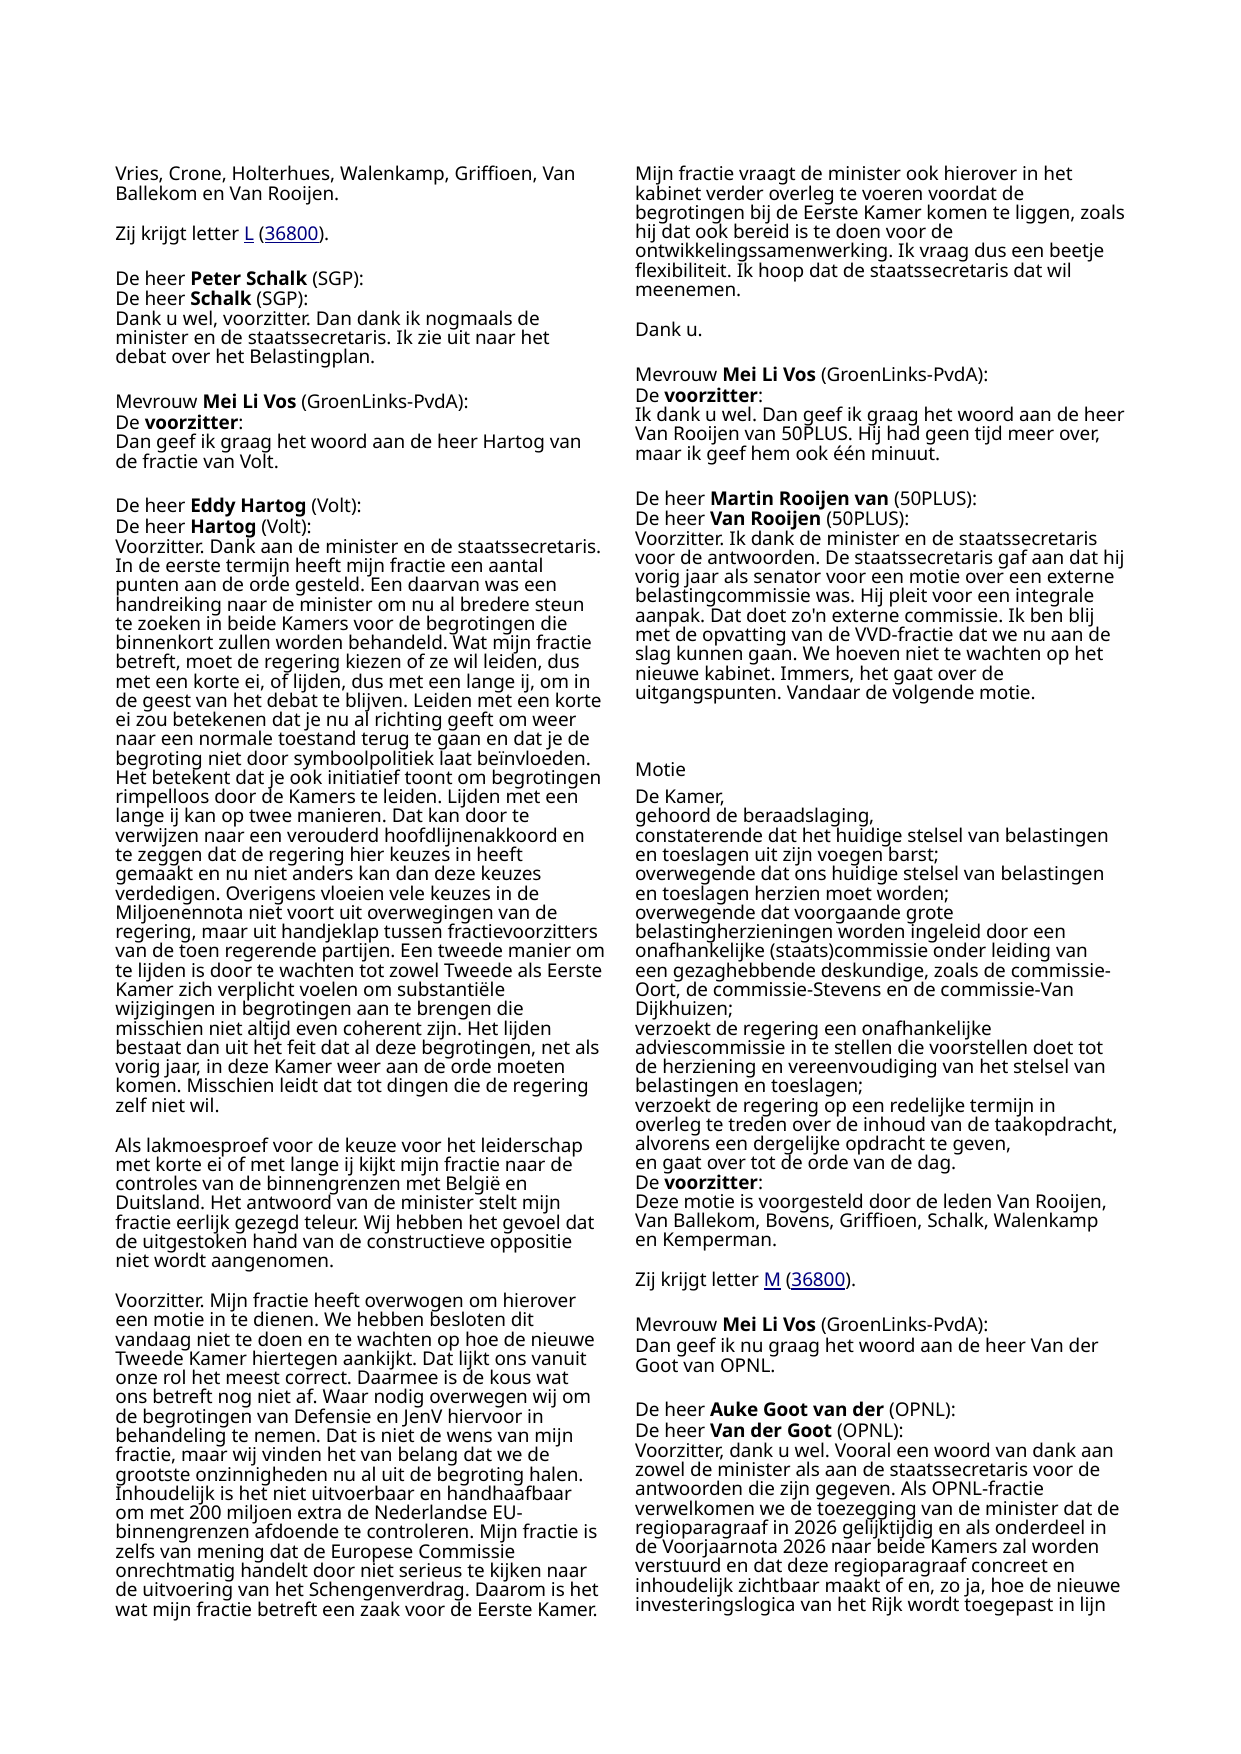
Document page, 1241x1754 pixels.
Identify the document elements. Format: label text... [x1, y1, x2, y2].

text Zij krijgt letter M (36800). [635, 1271, 1125, 1291]
text Dank u wel, voorzitter. Dan dank ik nogmaals de minister en de staatssecretaris. Ik zie uit naar het debat over het Belastingplan. [115, 310, 605, 367]
text verzoekt de regering een onafhankelijke adviescommissie in te stellen die voorstellen doet tot de herziening en vereenvoudiging van het stelsel van belastingen en toeslagen; [635, 1019, 1125, 1097]
text Mevrouw Mei Li Vos (GroenLinks-PvdA): [635, 1312, 1125, 1337]
text De heer Schalk (SGP): [115, 290, 605, 310]
text Dank u. [635, 321, 1125, 340]
text Voorzitter. Dank aan de minister en de staatssecretaris. In de eerste termijn heeft mijn fractie een aantal punten aan de orde gesteld. Een daarvan was een handreiking naar de minister om nu al bredere steun te zoeken in beide Kamers voor de begrotingen die binnenkort zullen worden behandeld. Wat mijn fractie betreft, moet de regering kiezen of ze wil leiden, dus met een korte ei, of lijden, dus met een lange ij, om in de geest van het debat te blijven. Leiden met een korte ei zou betekenen dat je nu al richting geeft om weer naar een normale toestand terug te gaan en dat je de begroting niet door symboolpolitiek laat beïnvloeden. Het betekent dat je ook initiatief toont om begrotingen rimpelloos door de Kamers te leiden. Lijden met een lange ij kan op twee manieren. Dat kan door te verwijzen naar een verouderd hoofdlijnenakkoord en te zeggen dat de regering hier keuzes in heeft gemaakt en nu niet anders kan dan deze keuzes verdedigen. Overigens vloeien vele keuzes in de Miljoenennota niet voort uit overwegingen van de regering, maar uit handjeklap tussen fractievoorzitters van de toen regerende partijen. Een tweede manier om te lijden is door te wachten tot zowel Tweede als Eerste Kamer zich verplicht voelen om substantiële wijzigingen in begrotingen aan te brengen die misschien niet altijd even coherent zijn. Het lijden bestaat dan uit het feit dat al deze begrotingen, net als vorig jaar, in deze Kamer weer aan de orde moeten komen. Misschien leidt dat tot dingen die de regering zelf niet wil. [115, 538, 605, 1116]
text Mijn fractie vraagt de minister ook hierover in het kabinet verder overleg te voeren voordat de begrotingen bij de Eerste Kamer komen te liggen, zoals hij dat ook bereid is te doen voor de ontwikkelingssamenwerking. Ik vraag dus een beetje flexibiliteit. Ik hoop dat de staatssecretaris dat wil meenemen. [635, 165, 1125, 300]
text en gaat over tot de orde van de dag. [635, 1154, 1125, 1174]
text De voorzitter: [115, 414, 605, 433]
text gehoord de beraadslaging, [635, 807, 1125, 827]
text De voorzitter: [635, 1174, 1125, 1193]
text De heer Van Rooijen (50PLUS): [635, 510, 1125, 530]
text De heer Auke Goot van der (OPNL): [635, 1397, 1125, 1422]
text De voorzitter: [635, 387, 1125, 406]
text Mevrouw Mei Li Vos (GroenLinks-PvdA): [635, 361, 1125, 387]
text Vries, Crone, Holterhues, Walenkamp, Griffioen, Van Ballekom en Van Rooijen. [115, 165, 605, 204]
text De heer Hartog (Volt): [115, 518, 605, 538]
text Motie [635, 757, 1125, 782]
text De heer Peter Schalk (SGP): [115, 265, 605, 290]
text Dan geef ik nu graag het woord aan de heer Van der Goot van OPNL. [635, 1337, 1125, 1376]
text De Kamer, [635, 788, 1125, 807]
text Ik dank u wel. Dan geef ik graag het woord aan de heer Van Rooijen van 50PLUS. Hij had geen tijd meer over, maar ik geef hem ook één minuut. [635, 406, 1125, 464]
text Dan geef ik graag het woord aan de heer Hartog van de fractie van Volt. [115, 433, 605, 472]
text De heer Martin Rooijen van (50PLUS): [635, 485, 1125, 510]
text Deze motie is voorgesteld door de leden Van Rooijen, Van Ballekom, Bovens, Griffioen, Schalk, Walenkamp en Kemperman. [635, 1193, 1125, 1251]
text overwegende dat voorgaande grote belastingherzieningen worden ingeleid door een onafhankelijke (staats)commissie onder leiding van een gezaghebbende deskundige, zoals de commissie-Oort, de commissie-Stevens en de commissie-Van Dijkhuizen; [635, 904, 1125, 1019]
text verzoekt de regering op een redelijke termijn in overleg te treden over de inhoud van de taakopdracht, alvorens een dergelijke opdracht te geven, [635, 1097, 1125, 1154]
text Mevrouw Mei Li Vos (GroenLinks-PvdA): [115, 388, 605, 414]
text Zij krijgt letter L (36800). [115, 224, 605, 244]
text Voorzitter. Ik dank de minister en de staatssecretaris voor de antwoorden. De staatssecretaris gaf aan dat hij vorig jaar als senator voor een motie over een externe belastingcommissie was. Hij pleit voor een integrale aanpak. Dat doet zo'n externe commissie. Ik ben blij met de opvatting van de VVD-fractie dat we nu aan de slag kunnen gaan. We hoeven niet te wachten op het nieuwe kabinet. Immers, het gaat over de uitgangspunten. Vandaar de volgende motie. [635, 530, 1125, 703]
text De heer Eddy Hartog (Volt): [115, 493, 605, 518]
text Voorzitter. Mijn fractie heeft overwogen om hierover een motie in te dienen. We hebben besloten dit vandaag niet te doen en te wachten op hoe de nieuwe Tweede Kamer hiertegen aankijkt. Dat lijkt ons vanuit onze rol het meest correct. Daarmee is de kous wat ons betreft nog niet af. Waar nodig overwegen wij om de begrotingen van Defensie en JenV hiervoor in behandeling te nemen. Dat is niet de wens van mijn fractie, maar wij vinden het van belang dat we de grootste onzinnigheden nu al uit de begroting halen. Inhoudelijk is het niet uitvoerbaar en handhaafbaar om met 200 miljoen extra de Nederlandse EU-binnengrenzen afdoende te controleren. Mijn fractie is zelfs van mening dat de Europese Commissie onrechtmatig handelt door niet serieus te kijken naar de uitvoering van het Schengenverdrag. Daarom is het wat mijn fractie betreft een zaak voor de Eerste Kamer. [115, 1292, 605, 1620]
text constaterende dat het huidige stelsel van belastingen en toeslagen uit zijn voegen barst; [635, 827, 1125, 865]
text overwegende dat ons huidige stelsel van belastingen en toeslagen herzien moet worden; [635, 865, 1125, 904]
text Als lakmoesproef voor de keuze voor het leiderschap met korte ei of met lange ij kijkt mijn fractie naar de controles van de binnengrenzen met België en Duitsland. Het antwoord van de minister stelt mijn fractie eerlijk gezegd teleur. Wij hebben het gevoel dat de uitgestoken hand van de constructieve oppositie niet wordt aangenomen. [115, 1137, 605, 1271]
text Voorzitter, dank u wel. Vooral een woord van dank aan zowel de minister als aan de staatssecretaris voor de antwoorden die zijn gegeven. Als OPNL-fractie verwelkomen we de toezegging van de minister dat de regioparagraaf in 2026 gelijktijdig en als onderdeel in de Voorjaarnota 2026 naar beide Kamers zal worden verstuurd en dat deze regioparagraaf concreet en inhoudelijk zichtbaar maakt of en, zo ja, hoe de nieuwe investeringslogica van het Rijk wordt toegepast in lijn [635, 1442, 1125, 1615]
text De heer Van der Goot (OPNL): [635, 1422, 1125, 1442]
